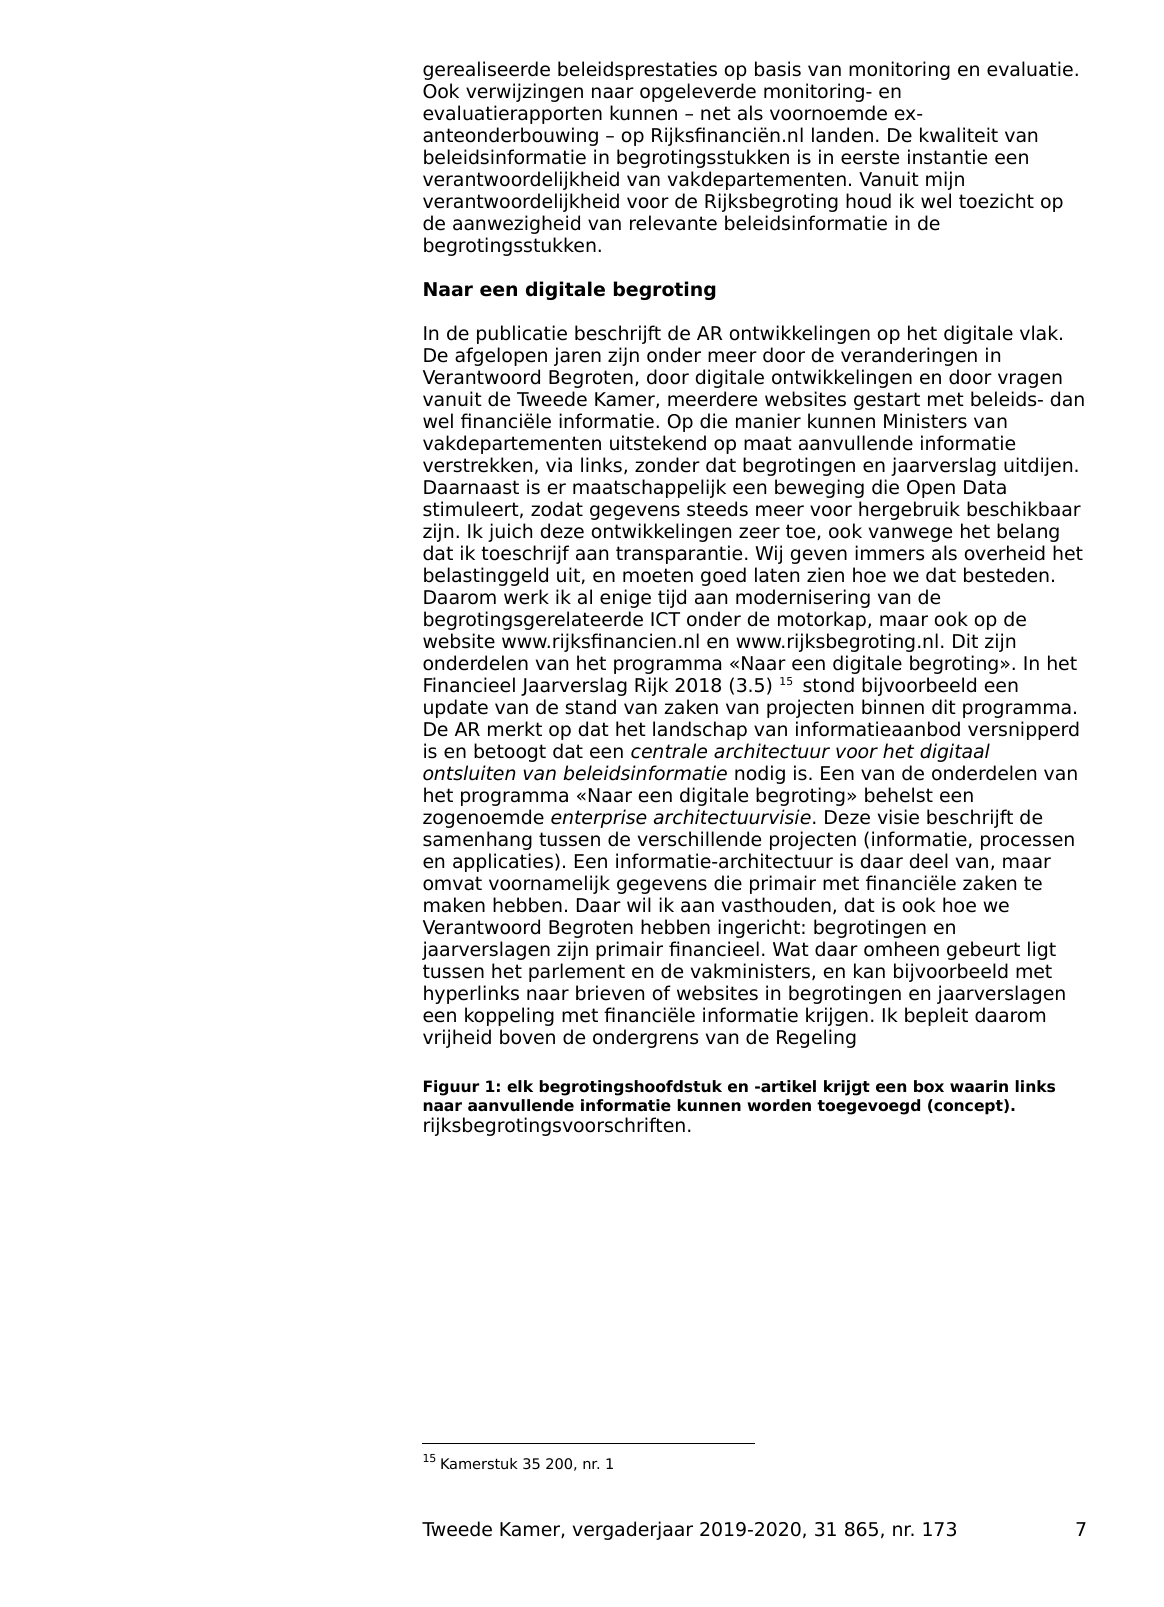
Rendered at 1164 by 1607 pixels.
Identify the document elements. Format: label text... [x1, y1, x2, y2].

text In de publicatie beschrijft de AR ontwikkelingen op het digitale vlak. De afgelopen jaren zijn onder meer door de veranderingen in Verantwoord Begroten, door digitale ontwikkelingen en door vragen vanuit de Tweede Kamer, meerdere websites gestart met beleids- dan wel financiële informatie. Op die manier kunnen Ministers van vakdepartementen uitstekend op maat aanvullende informatie verstrekken, via links, zonder dat begrotingen en jaarverslag uitdijen. Daarnaast is er maatschappelijk een beweging die Open Data stimuleert, zodat gegevens steeds meer voor hergebruik beschikbaar zijn. Ik juich deze ontwikkelingen zeer toe, ook vanwege het belang dat ik toeschrijf aan transparantie. Wij geven immers als overheid het belastinggeld uit, en moeten goed laten zien hoe we dat besteden. Daarom werk ik al enige tijd aan modernisering van de begrotingsgerelateerde ICT onder de motorkap, maar ook op de website www.rijksfinancien.nl en www.rijksbegroting.nl. Dit zijn onderdelen van het programma «Naar een digitale begroting». In het Financieel Jaarverslag Rijk 2018 (3.5) stond bijvoorbeeld een update van de stand van zaken van projecten binnen dit programma. [422, 323, 1087, 719]
subtitle Naar een digitale begroting [422, 279, 1087, 301]
text Kamerstuk 35 200, nr. 1 [422, 1452, 1087, 1474]
text Figuur 1: elk begrotingshoofdstuk en -artikel krijgt een box waarin links naar aanvullende informatie kunnen worden toegevoegd (concept). [422, 1078, 1072, 1115]
text gerealiseerde beleidsprestaties op basis van monitoring en evaluatie. Ook verwijzingen naar opgeleverde monitoring- en evaluatierapporten kunnen – net als voornoemde ex-anteonderbouwing – op Rijksfinanciën.nl landen. De kwaliteit van beleidsinformatie in begrotingsstukken is in eerste instantie een verantwoordelijkheid van vakdepartementen. Vanuit mijn verantwoordelijkheid voor de Rijksbegroting houd ik wel toezicht op de aanwezigheid van relevante beleidsinformatie in de begrotingsstukken. [422, 59, 1087, 257]
text De AR merkt op dat het landschap van informatieaanbod versnipperd is en betoogt dat een centrale architectuur voor het digitaal ontsluiten van beleidsinformatie nodig is. Een van de onderdelen van het programma «Naar een digitale begroting» behelst een zogenoemde enterprise architectuurvisie. Deze visie beschrijft de samenhang tussen de verschillende projecten (informatie, processen en applicaties). Een informatie-architectuur is daar deel van, maar omvat voornamelijk gegevens die primair met financiële zaken te maken hebben. Daar wil ik aan vasthouden, dat is ook hoe we Verantwoord Begroten hebben ingericht: begrotingen en jaarverslagen zijn primair financieel. Wat daar omheen gebeurt ligt tussen het parlement en de vakministers, en kan bijvoorbeeld met hyperlinks naar brieven of websites in begrotingen en jaarverslagen een koppeling met financiële informatie krijgen. Ik bepleit daarom vrijheid boven de ondergrens van de Regeling rijksbegrotingsvoorschriften. [422, 719, 1087, 1137]
